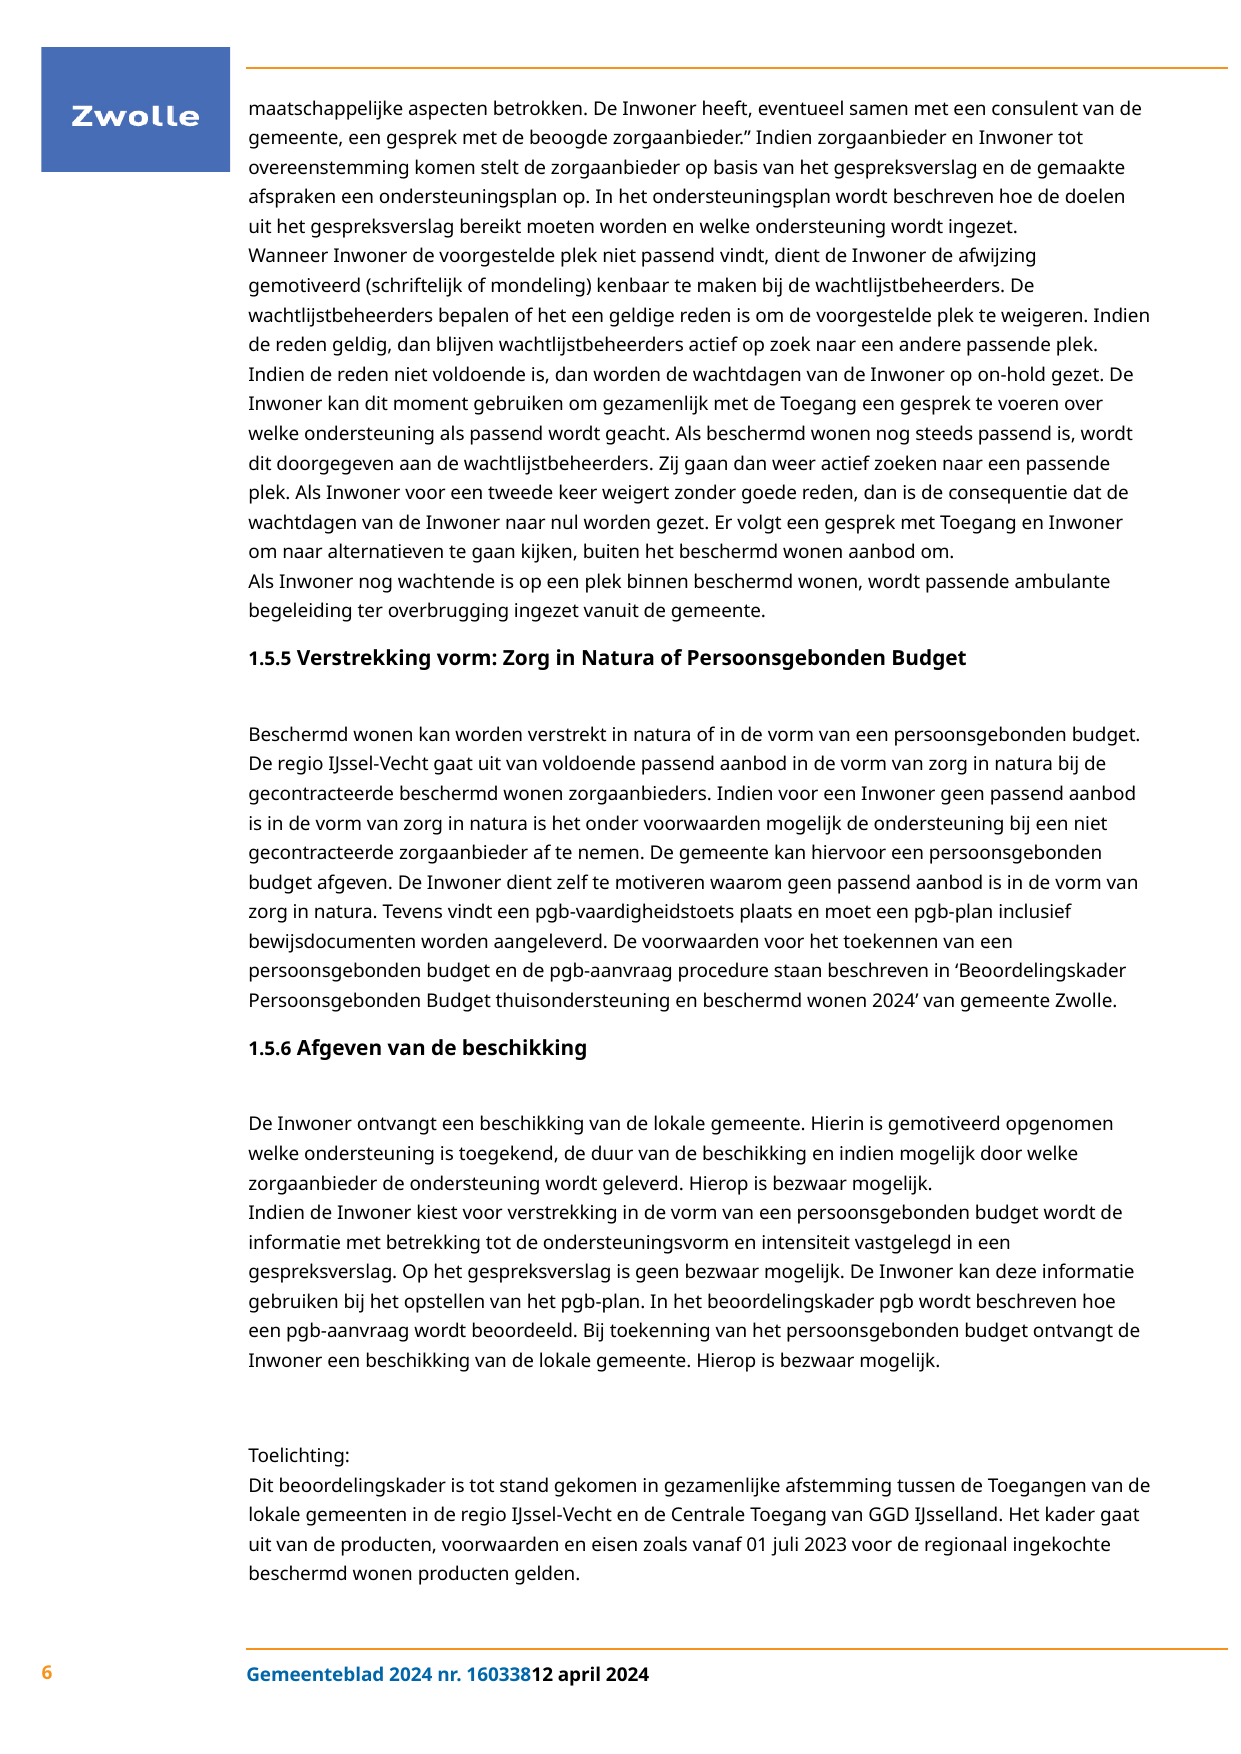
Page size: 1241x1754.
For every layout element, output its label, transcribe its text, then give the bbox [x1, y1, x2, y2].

text 1.5.6 Afgeven van de beschikking [248, 1033, 1152, 1061]
text maatschappelijke aspecten betrokken. De Inwoner heeft, eventueel samen met een consulent van de gemeente, een gesprek met de beoogde zorgaanbieder.” Indien zorgaanbieder en Inwoner tot overeenstemming komen stelt de zorgaanbieder op basis van het gespreksverslag en de gemaakte afspraken een ondersteuningsplan op. In het ondersteuningsplan wordt beschreven hoe de doelen uit het gespreksverslag bereikt moeten worden en welke ondersteuning wordt ingezet. [248, 95, 1152, 239]
text Als Inwoner nog wachtende is op een plek binnen beschermd wonen, wordt passende ambulante begeleiding ter overbrugging ingezet vanuit de gemeente. [248, 568, 1152, 623]
picture [41, 47, 231, 172]
text Beschermd wonen kan worden verstrekt in natura of in de vorm van een persoonsgebonden budget. De regio IJssel-Vecht gaat uit van voldoende passend aanbod in de vorm van zorg in natura bij de gecontracteerde beschermd wonen zorgaanbieders. Indien voor een Inwoner geen passend aanbod is in de vorm van zorg in natura is het onder voorwaarden mogelijk de ondersteuning bij een niet gecontracteerde zorgaanbieder af te nemen. De gemeente kan hiervoor een persoonsgebonden budget afgeven. De Inwoner dient zelf te motiveren waarom geen passend aanbod is in de vorm van zorg in natura. Tevens vindt een pgb-vaardigheidstoets plaats en moet een pgb-plan inclusief bewijsdocumenten worden aangeleverd. De voorwaarden voor het toekennen van een persoonsgebonden budget en de pgb-aanvraag procedure staan beschreven in ‘Beoordelingskader Persoonsgebonden Budget thuisondersteuning en beschermd wonen 2024’ van gemeente Zwolle. [248, 721, 1152, 1013]
text Dit beoordelingskader is tot stand gekomen in gezamenlijke afstemming tussen de Toegangen van de lokale gemeenten in de regio IJssel-Vecht en de Centrale Toegang van GGD IJsselland. Het kader gaat uit van de producten, voorwaarden en eisen zoals vanaf 01 juli 2023 voor de regionaal ingekochte beschermd wonen producten gelden. [248, 1472, 1152, 1586]
text 1.5.5 Verstrekking vorm: Zorg in Natura of Persoonsgebonden Budget [248, 643, 1152, 672]
text Indien de Inwoner kiest voor verstrekking in de vorm van een persoonsgebonden budget wordt de informatie met betrekking tot de ondersteuningsvorm en intensiteit vastgelegd in een gespreksverslag. Op het gespreksverslag is geen bezwaar mogelijk. De Inwoner kan deze informatie gebruiken bij het opstellen van het pgb-plan. In het beoordelingskader pgb wordt beschreven hoe een pgb-aanvraag wordt beoordeeld. Bij toekenning van het persoonsgebonden budget ontvangt de Inwoner een beschikking van de lokale gemeente. Hierop is bezwaar mogelijk. [248, 1199, 1152, 1373]
text Toelichting: [248, 1442, 1152, 1468]
text Wanneer Inwoner de voorgestelde plek niet passend vindt, dient de Inwoner de afwijzing gemotiveerd (schriftelijk of mondeling) kenbaar te maken bij de wachtlijstbeheerders. De wachtlijstbeheerders bepalen of het een geldige reden is om de voorgestelde plek te weigeren. Indien de reden geldig, dan blijven wachtlijstbeheerders actief op zoek naar een andere passende plek. Indien de reden niet voldoende is, dan worden de wachtdagen van de Inwoner op on-hold gezet. De Inwoner kan dit moment gebruiken om gezamenlijk met de Toegang een gesprek te voeren over welke ondersteuning als passend wordt geacht. Als beschermd wonen nog steeds passend is, wordt dit doorgegeven aan de wachtlijstbeheerders. Zij gaan dan weer actief zoeken naar een passende plek. Als Inwoner voor een tweede keer weigert zonder goede reden, dan is de consequentie dat de wachtdagen van de Inwoner naar nul worden gezet. Er volgt een gesprek met Toegang en Inwoner om naar alternatieven te gaan kijken, buiten het beschermd wonen aanbod om. [248, 243, 1152, 564]
text De Inwoner ontvangt een beschikking van de lokale gemeente. Hierin is gemotiveerd opgenomen welke ondersteuning is toegekend, de duur van de beschikking en indien mogelijk door welke zorgaanbieder de ondersteuning wordt geleverd. Hierop is bezwaar mogelijk. [248, 1111, 1152, 1196]
